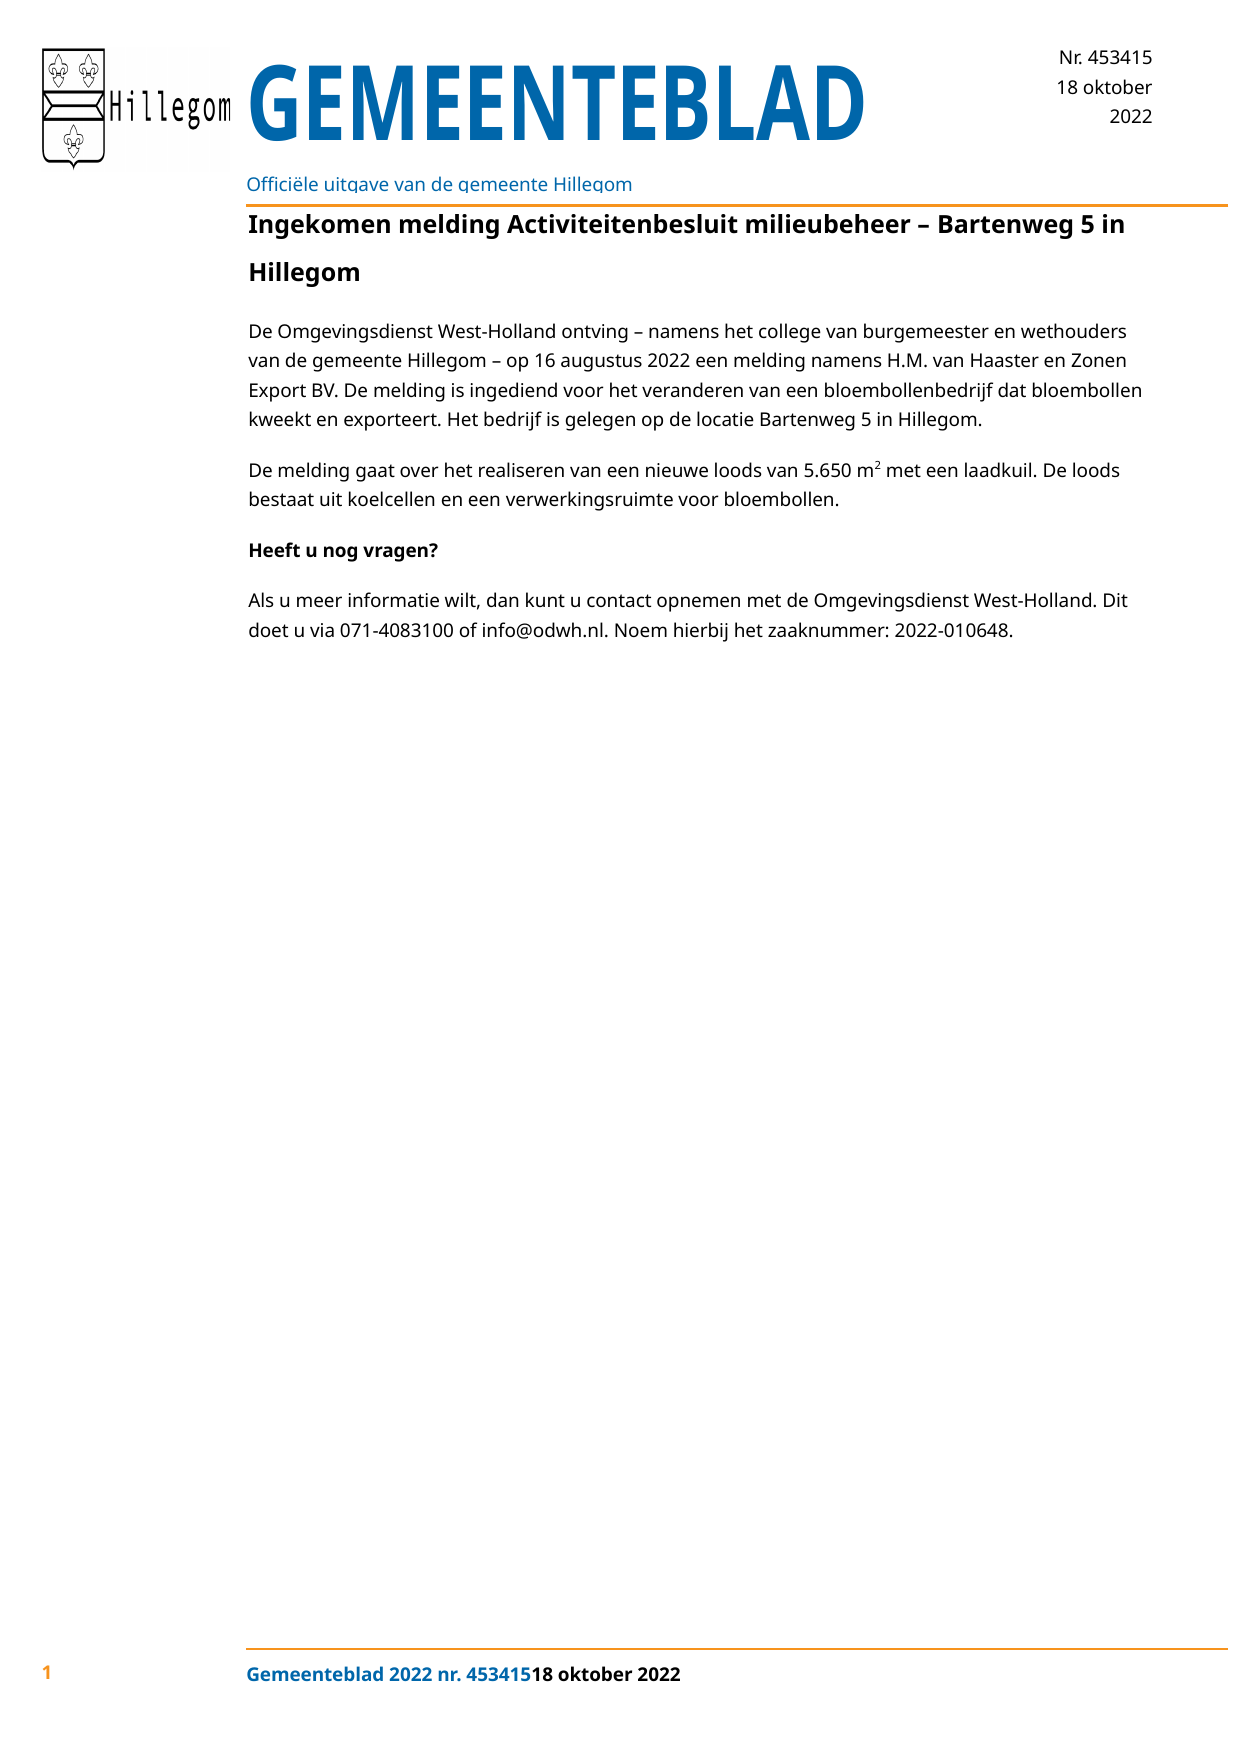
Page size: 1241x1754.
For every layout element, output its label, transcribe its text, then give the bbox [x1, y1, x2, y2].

picture [41, 47, 231, 172]
text Als u meer informatie wilt, dan kunt u contact opnemen met de Omgevingsdienst West-Holland. Dit doet u via 071‑4083100 of info@odwh.nl. Noem hierbij het zaaknummer: 2022-010648. [248, 587, 1152, 643]
text De melding gaat over het realiseren van een nieuwe loods van 5.650 m2 met een laadkuil. De loods bestaat uit koelcellen en een verwerkingsruimte voor bloembollen. [248, 457, 1152, 512]
text Heeft u nog vragen? [248, 537, 1152, 563]
text De Omgevingsdienst West-Holland ontving – namens het college van burgemeester en wethouders van de gemeente Hillegom – op 16 augustus 2022 een melding namens H.M. van Haaster en Zonen Export BV. De melding is ingediend voor het veranderen van een bloembollenbedrijf dat bloembollen kweekt en exporteert. Het bedrijf is gelegen op de locatie Bartenweg 5 in Hillegom. [248, 318, 1152, 432]
text Ingekomen melding Activiteitenbesluit milieubeheer – Bartenweg 5 in Hillegom [248, 207, 1152, 288]
